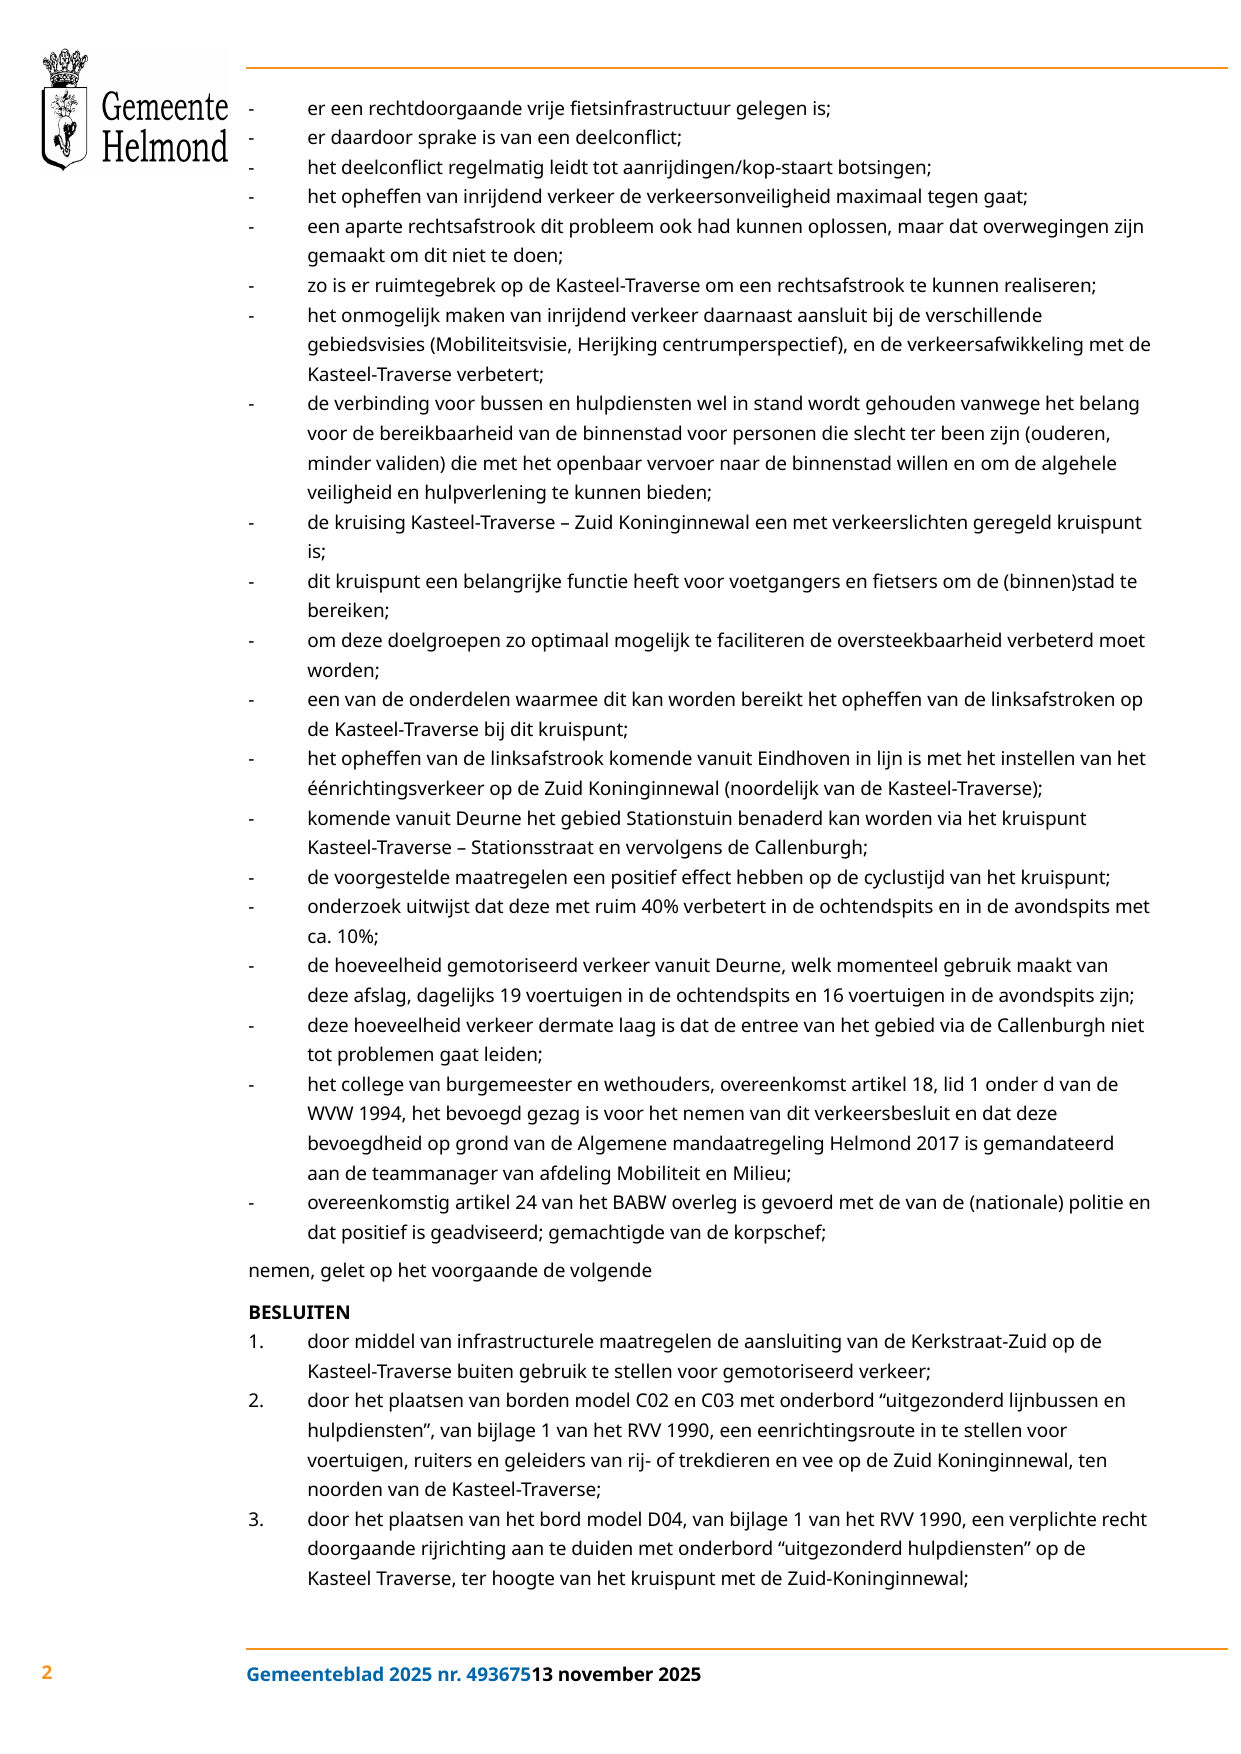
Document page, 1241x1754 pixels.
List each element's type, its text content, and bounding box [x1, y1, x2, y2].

text BESLUITEN [248, 1299, 1152, 1324]
text nemen, gelet op het voorgaande de volgende [248, 1257, 1152, 1283]
list er daardoor sprake is van een deelconflict; [248, 124, 1152, 150]
list komende vanuit Deurne het gebied Stationstuin benaderd kan worden via het kruispunt Kasteel-Traverse – Stationsstraat en vervolgens de Callenburgh; [248, 805, 1152, 860]
list om deze doelgroepen zo optimaal mogelijk te faciliteren de oversteekbaarheid verbeterd moet worden; [248, 627, 1152, 683]
list zo is er ruimtegebrek op de Kasteel-Traverse om een rechtsafstrook te kunnen realiseren; [248, 272, 1152, 298]
list dit kruispunt een belangrijke functie heeft voor voetgangers en fietsers om de (binnen)stad te bereiken; [248, 568, 1152, 623]
list deze hoeveelheid verkeer dermate laag is dat de entree van het gebied via de Callenburgh niet tot problemen gaat leiden; [248, 1012, 1152, 1067]
list de kruising Kasteel-Traverse – Zuid Koninginnewal een met verkeerslichten geregeld kruispunt is; [248, 509, 1152, 564]
list het deelconflict regelmatig leidt tot aanrijdingen/kop-staart botsingen; [248, 154, 1152, 180]
picture [41, 47, 231, 172]
list door het plaatsen van het bord model D04, van bijlage 1 van het RVV 1990, een verplichte recht doorgaande rijrichting aan te duiden met onderbord “uitgezonderd hulpdiensten” op de Kasteel Traverse, ter hoogte van het kruispunt met de Zuid-Koninginnewal; [248, 1506, 1152, 1591]
list een van de onderdelen waarmee dit kan worden bereikt het opheffen van de linksafstroken op de Kasteel-Traverse bij dit kruispunt; [248, 686, 1152, 742]
list onderzoek uitwijst dat deze met ruim 40% verbetert in de ochtendspits en in de avondspits met ca. 10%; [248, 893, 1152, 949]
list de verbinding voor bussen en hulpdiensten wel in stand wordt gehouden vanwege het belang voor de bereikbaarheid van de binnenstad voor personen die slecht ter been zijn (ouderen, minder validen) die met het openbaar vervoer naar de binnenstad willen en om de algehele veiligheid en hulpverlening te kunnen bieden; [248, 391, 1152, 505]
list er een rechtdoorgaande vrije fietsinfrastructuur gelegen is; [248, 95, 1152, 121]
list het opheffen van inrijdend verkeer de verkeersonveiligheid maximaal tegen gaat; [248, 183, 1152, 209]
list een aparte rechtsafstrook dit probleem ook had kunnen oplossen, maar dat overwegingen zijn gemaakt om dit niet te doen; [248, 213, 1152, 268]
list het college van burgemeester en wethouders, overeenkomst artikel 18, lid 1 onder d van de WVW 1994, het bevoegd gezag is voor het nemen van dit verkeersbesluit en dat deze bevoegdheid op grond van de Algemene mandaatregeling Helmond 2017 is gemandateerd aan de teammanager van afdeling Mobiliteit en Milieu; [248, 1071, 1152, 1186]
list door het plaatsen van borden model C02 en C03 met onderbord “uitgezonderd lijnbussen en hulpdiensten”, van bijlage 1 van het RVV 1990, een eenrichtingsroute in te stellen voor voertuigen, ruiters en geleiders van rij- of trekdieren en vee op de Zuid Koninginnewal, ten noorden van de Kasteel-Traverse; [248, 1388, 1152, 1502]
list overeenkomstig artikel 24 van het BABW overleg is gevoerd met de van de (nationale) politie en dat positief is geadviseerd; gemachtigde van de korpschef; [248, 1189, 1152, 1245]
list het onmogelijk maken van inrijdend verkeer daarnaast aansluit bij de verschillende gebiedsvisies (Mobiliteitsvisie, Herijking centrumperspectief), en de verkeersafwikkeling met de Kasteel-Traverse verbetert; [248, 302, 1152, 387]
list de hoeveelheid gemotoriseerd verkeer vanuit Deurne, welk momenteel gebruik maakt van deze afslag, dagelijks 19 voertuigen in de ochtendspits en 16 voertuigen in de avondspits zijn; [248, 953, 1152, 1008]
list de voorgestelde maatregelen een positief effect hebben op de cyclustijd van het kruispunt; [248, 864, 1152, 890]
list door middel van infrastructurele maatregelen de aansluiting van de Kerkstraat-Zuid op de Kasteel-Traverse buiten gebruik te stellen voor gemotoriseerd verkeer; [248, 1328, 1152, 1384]
list het opheffen van de linksafstrook komende vanuit Eindhoven in lijn is met het instellen van het éénrichtingsverkeer op de Zuid Koninginnewal (noordelijk van de Kasteel-Traverse); [248, 746, 1152, 801]
